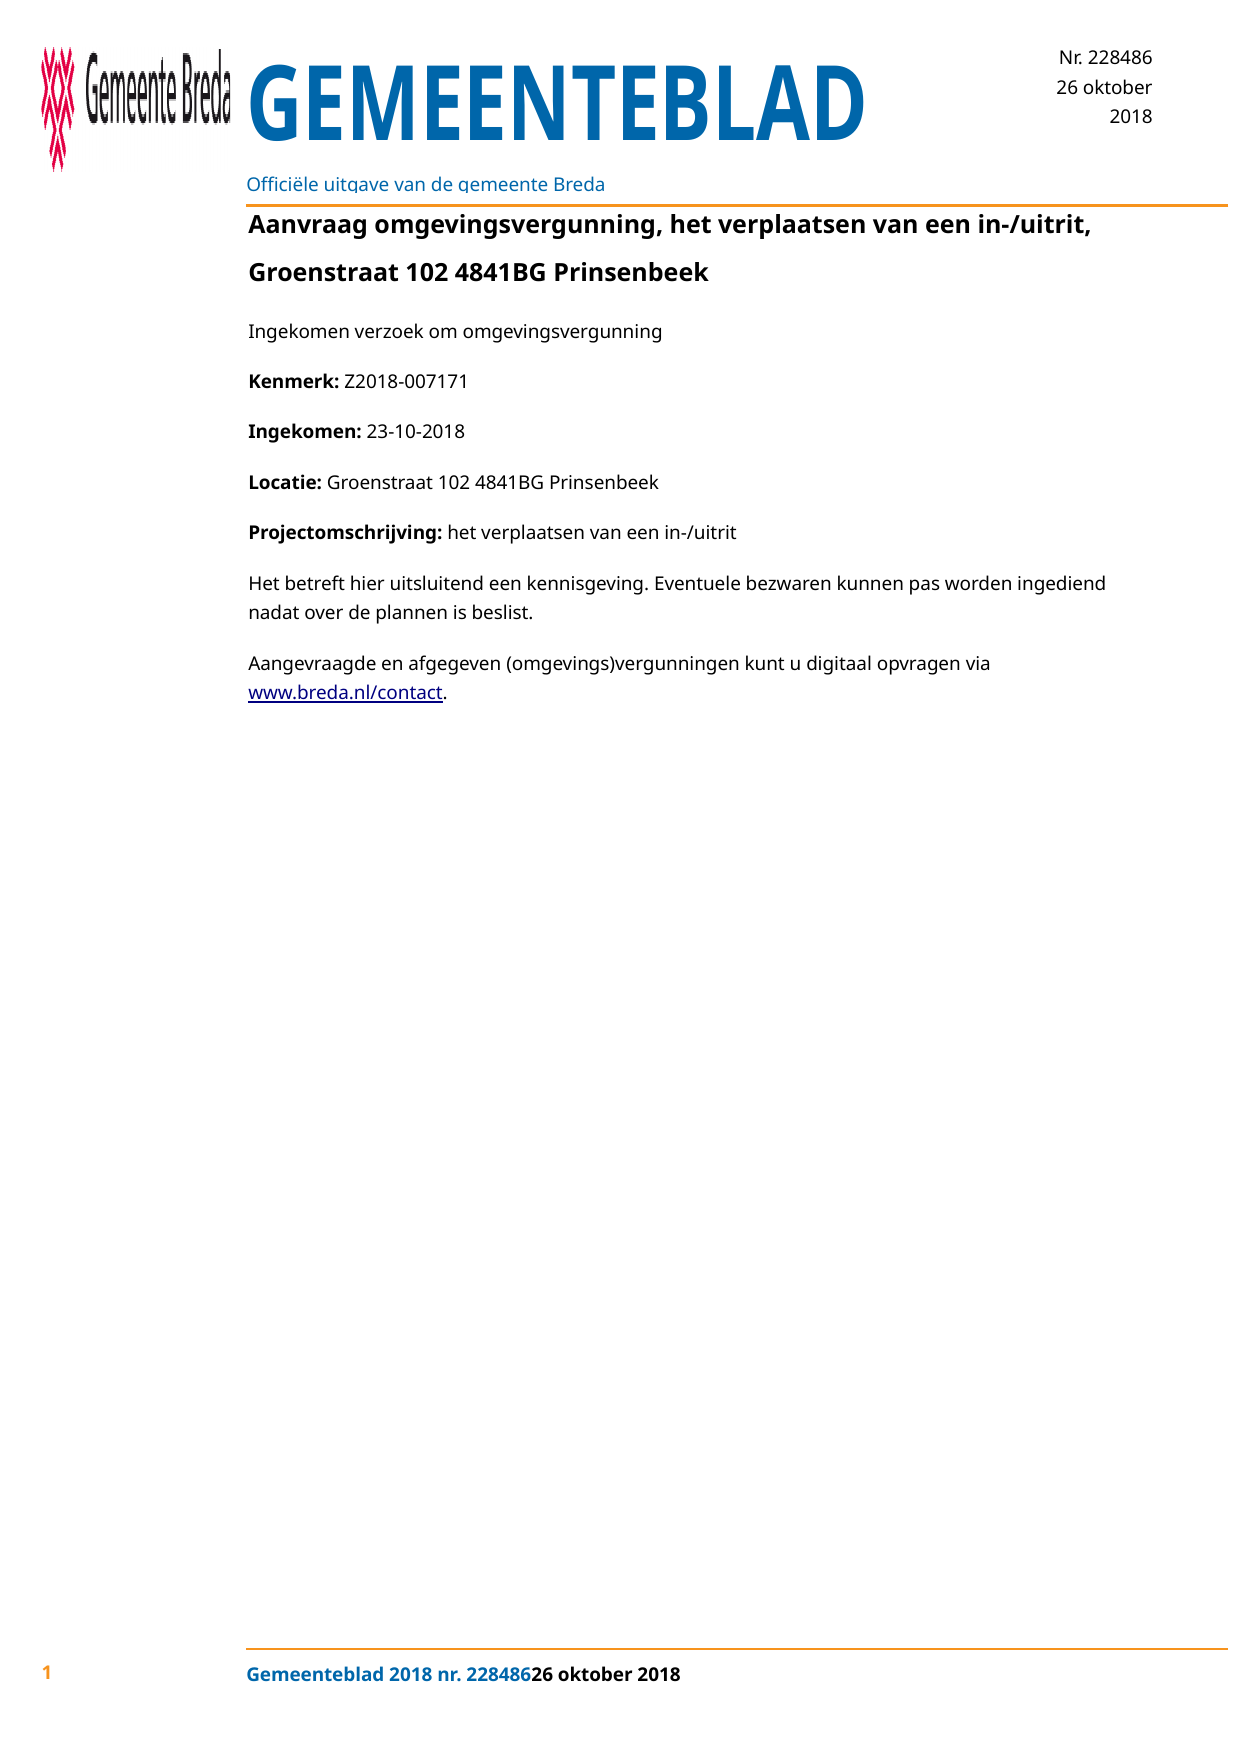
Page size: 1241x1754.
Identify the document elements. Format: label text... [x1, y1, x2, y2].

text Projectomschrijving: het verplaatsen van een in-/uitrit [248, 519, 1152, 545]
text Aanvraag omgevingsvergunning, het verplaatsen van een in-/uitrit, Groenstraat 102 4841BG Prinsenbeek [248, 207, 1152, 288]
text Kenmerk: Z2018-007171 [248, 368, 1152, 394]
text Ingekomen: 23-10-2018 [248, 419, 1152, 444]
text Aangevraagde en afgegeven (omgevings)vergunningen kunt u digitaal opvragen via www.breda.nl/contact. [248, 650, 1152, 705]
text Het betreft hier uitsluitend een kennisgeving. Eventuele bezwaren kunnen pas worden ingediend nadat over de plannen is beslist. [248, 570, 1152, 625]
picture [41, 47, 231, 172]
text Ingekomen verzoek om omgevingsvergunning [248, 318, 1152, 344]
text Locatie: Groenstraat 102 4841BG Prinsenbeek [248, 469, 1152, 495]
